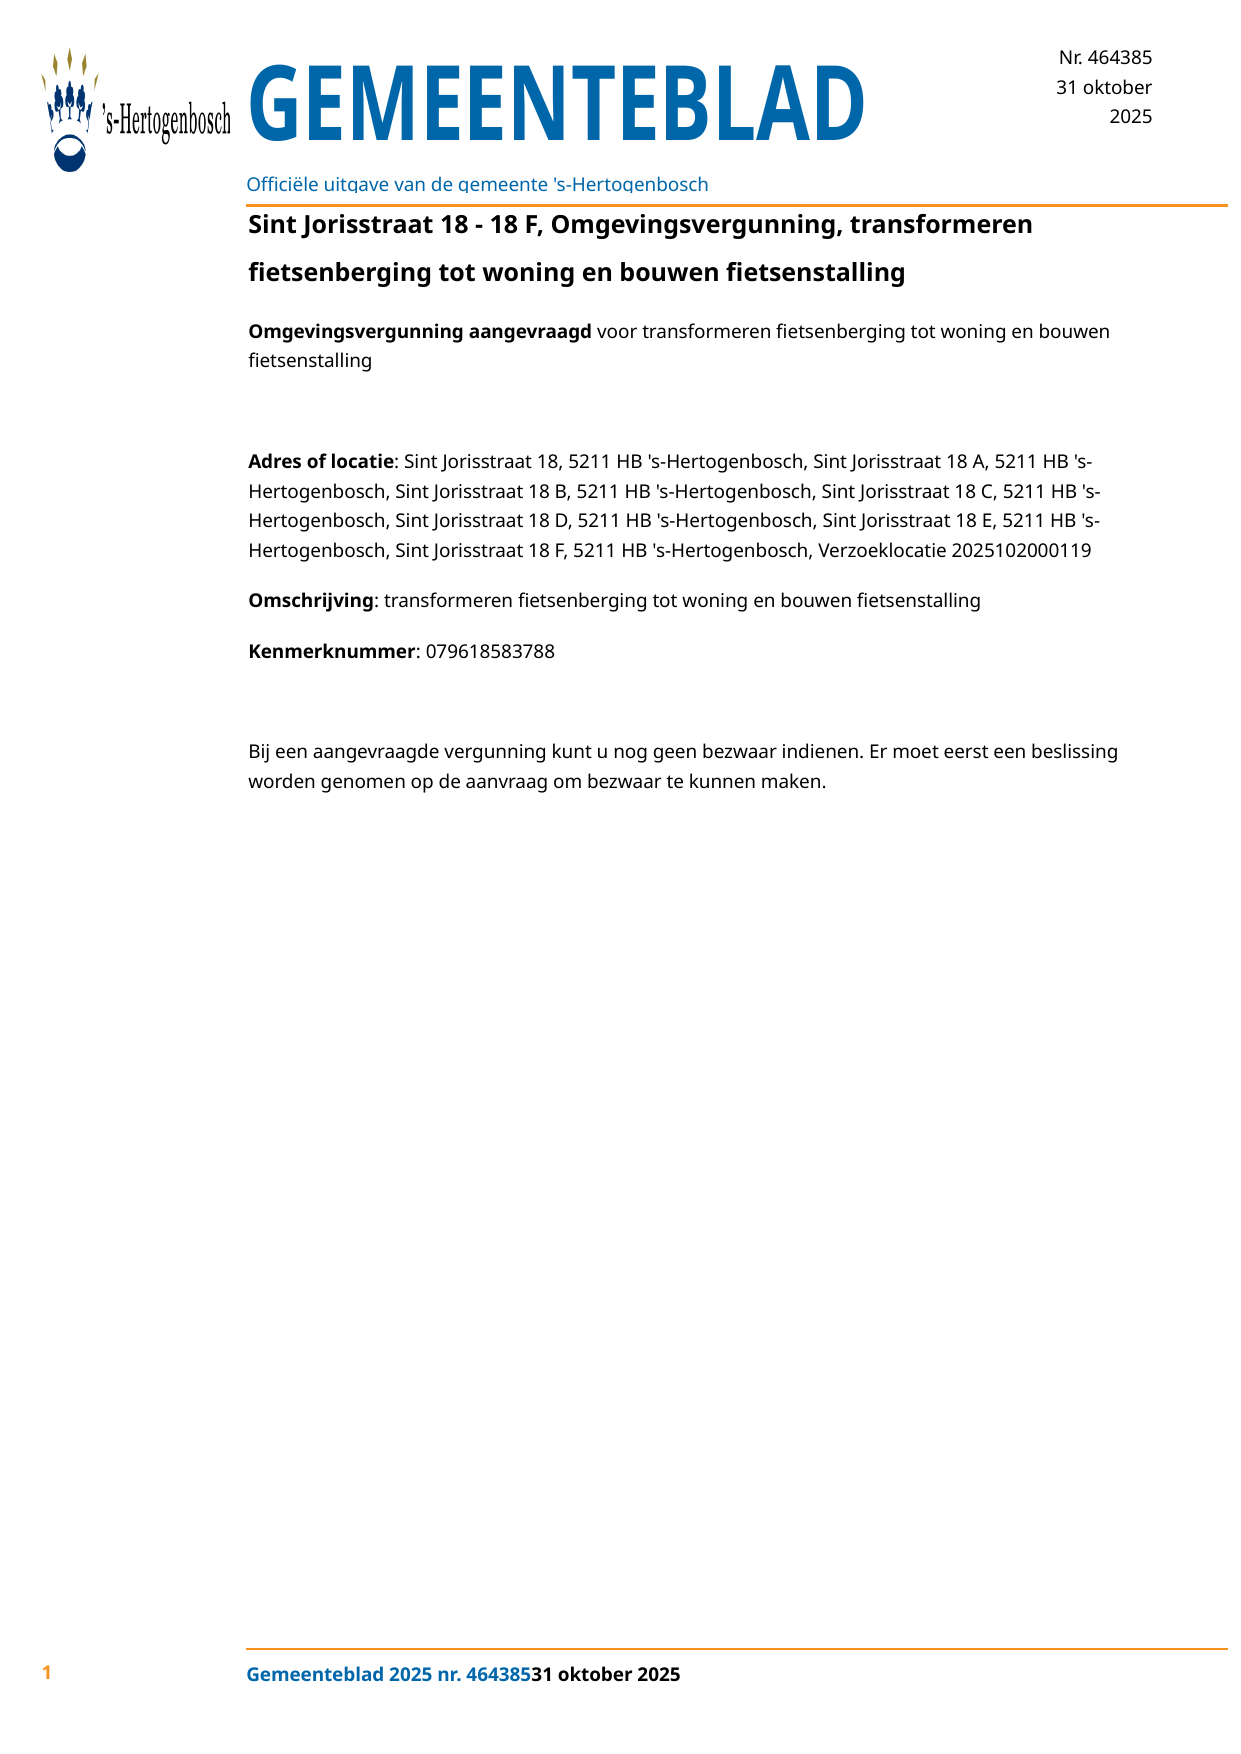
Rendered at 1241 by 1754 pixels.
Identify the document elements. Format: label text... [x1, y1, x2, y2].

text Bij een aangevraagde vergunning kunt u nog geen bezwaar indienen. Er moet eerst een beslissing worden genomen op de aanvraag om bezwaar te kunnen maken. [248, 739, 1152, 794]
text Omgevingsvergunning aangevraagd voor transformeren fietsenberging tot woning en bouwen fietsenstalling [248, 318, 1152, 373]
text Kenmerknummer: 079618583788 [248, 638, 1152, 664]
text Adres of locatie: Sint Jorisstraat 18, 5211 HB 's-Hertogenbosch, Sint Jorisstraat 18 A, 5211 HB 's-Hertogenbosch, Sint Jorisstraat 18 B, 5211 HB 's-Hertogenbosch, Sint Jorisstraat 18 C, 5211 HB 's-Hertogenbosch, Sint Jorisstraat 18 D, 5211 HB 's-Hertogenbosch, Sint Jorisstraat 18 E, 5211 HB 's-Hertogenbosch, Sint Jorisstraat 18 F, 5211 HB 's-Hertogenbosch, Verzoeklocatie 2025102000119 [248, 448, 1152, 563]
text Sint Jorisstraat 18 - 18 F, Omgevingsvergunning, transformeren fietsenberging tot woning en bouwen fietsenstalling [248, 207, 1152, 288]
text Omschrijving: transformeren fietsenberging tot woning en bouwen fietsenstalling [248, 587, 1152, 613]
picture [41, 47, 231, 172]
